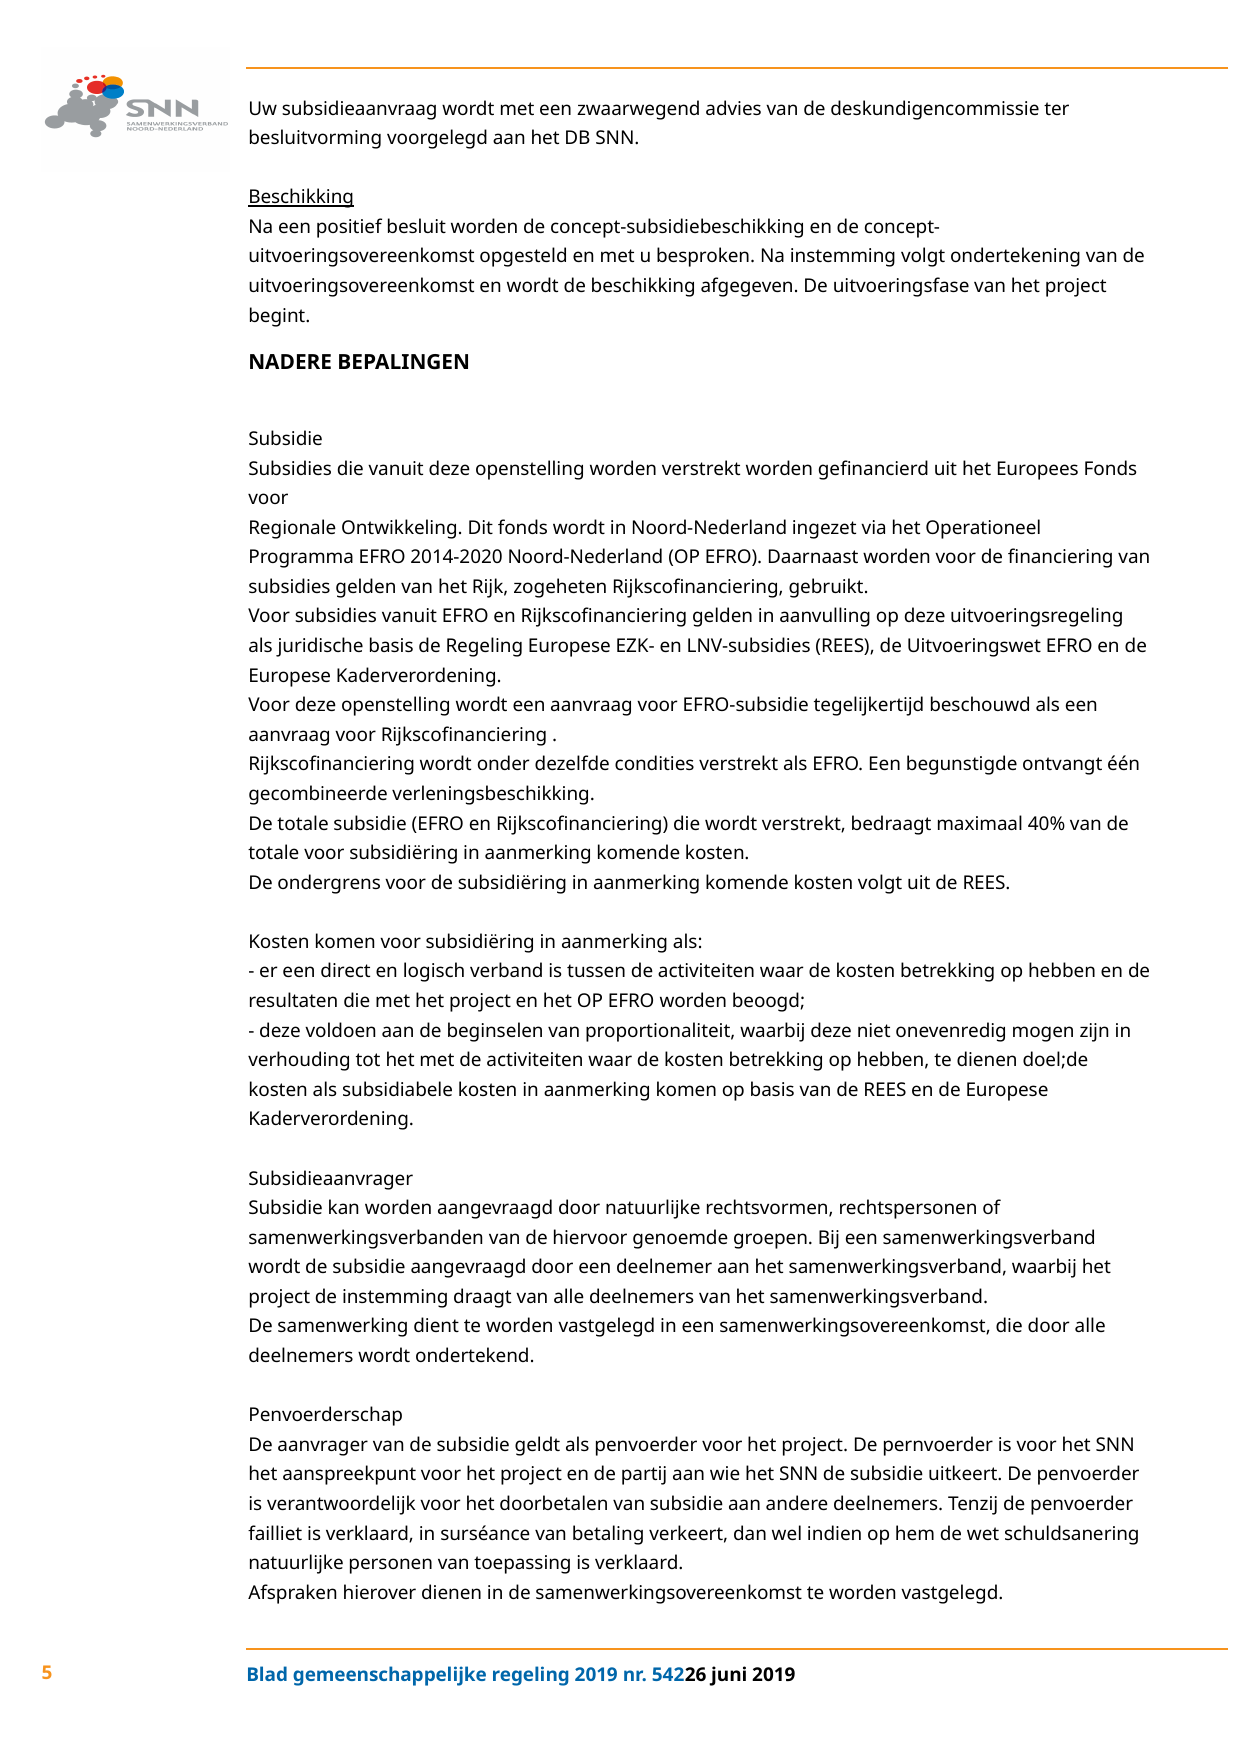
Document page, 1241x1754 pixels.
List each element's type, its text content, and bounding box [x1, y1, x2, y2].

text - deze voldoen aan de beginselen van proportionaliteit, waarbij deze niet onevenredig mogen zijn in verhouding tot het met de activiteiten waar de kosten betrekking op hebben, te dienen doel;de kosten als subsidiabele kosten in aanmerking komen op basis van de REES en de Europese Kaderverordening. [248, 1017, 1152, 1131]
text Subsidie [248, 425, 1152, 451]
text Beschikking [248, 183, 1152, 209]
text Regionale Ontwikkeling. Dit fonds wordt in Noord-Nederland ingezet via het Operationeel Programma EFRO 2014-2020 Noord-Nederland (OP EFRO). Daarnaast worden voor de financiering van subsidies gelden van het Rijk, zogeheten Rijkscofinanciering, gebruikt. [248, 514, 1152, 599]
text Subsidies die vanuit deze openstelling worden verstrekt worden gefinancierd uit het Europees Fonds voor [248, 455, 1152, 510]
text De samenwerking dient te worden vastgelegd in een samenwerkingsovereenkomst, die door alle deelnemers wordt ondertekend. [248, 1313, 1152, 1368]
text Rijkscofinanciering wordt onder dezelfde condities verstrekt als EFRO. Een begunstigde ontvangt één gecombineerde verleningsbeschikking. [248, 751, 1152, 806]
text Subsidieaanvrager [248, 1165, 1152, 1191]
text Voor subsidies vanuit EFRO en Rijkscofinanciering gelden in aanvulling op deze uitvoeringsregeling als juridische basis de Regeling Europese EZK- en LNV-subsidies (REES), de Uitvoeringswet EFRO en de Europese Kaderverordening. [248, 603, 1152, 688]
text Afspraken hierover dienen in de samenwerkingsovereenkomst te worden vastgelegd. [248, 1579, 1152, 1605]
text De aanvrager van de subsidie geldt als penvoerder voor het project. De pernvoerder is voor het SNN het aanspreekpunt voor het project en de partij aan wie het SNN de subsidie uitkeert. De penvoerder is verantwoordelijk voor het doorbetalen van subsidie aan andere deelnemers. Tenzij de penvoerder failliet is verklaard, in surséance van betaling verkeert, dan wel indien op hem de wet schuldsanering natuurlijke personen van toepassing is verklaard. [248, 1431, 1152, 1575]
text De totale subsidie (EFRO en Rijkscofinanciering) die wordt verstrekt, bedraagt maximaal 40% van de totale voor subsidiëring in aanmerking komende kosten. [248, 810, 1152, 865]
text NADERE BEPALINGEN [248, 347, 1152, 376]
text Na een positief besluit worden de concept-subsidiebeschikking en de concept-uitvoeringsovereenkomst opgesteld en met u besproken. Na instemming volgt ondertekening van de uitvoeringsovereenkomst en wordt de beschikking afgegeven. De uitvoeringsfase van het project begint. [248, 213, 1152, 328]
text - er een direct en logisch verband is tussen de activiteiten waar de kosten betrekking op hebben en de resultaten die met het project en het OP EFRO worden beoogd; [248, 958, 1152, 1013]
text Kosten komen voor subsidiëring in aanmerking als: [248, 928, 1152, 954]
picture [41, 47, 231, 172]
text Uw subsidieaanvraag wordt met een zwaarwegend advies van de deskundigencommissie ter besluitvorming voorgelegd aan het DB SNN. [248, 95, 1152, 150]
text De ondergrens voor de subsidiëring in aanmerking komende kosten volgt uit de REES. [248, 869, 1152, 895]
text Penvoerderschap [248, 1401, 1152, 1427]
text Subsidie kan worden aangevraagd door natuurlijke rechtsvormen, rechtspersonen of samenwerkingsverbanden van de hiervoor genoemde groepen. Bij een samenwerkingsverband wordt de subsidie aangevraagd door een deelnemer aan het samenwerkingsverband, waarbij het project de instemming draagt van alle deelnemers van het samenwerkingsverband. [248, 1194, 1152, 1309]
text Voor deze openstelling wordt een aanvraag voor EFRO-subsidie tegelijkertijd beschouwd als een aanvraag voor Rijkscofinanciering . [248, 691, 1152, 747]
